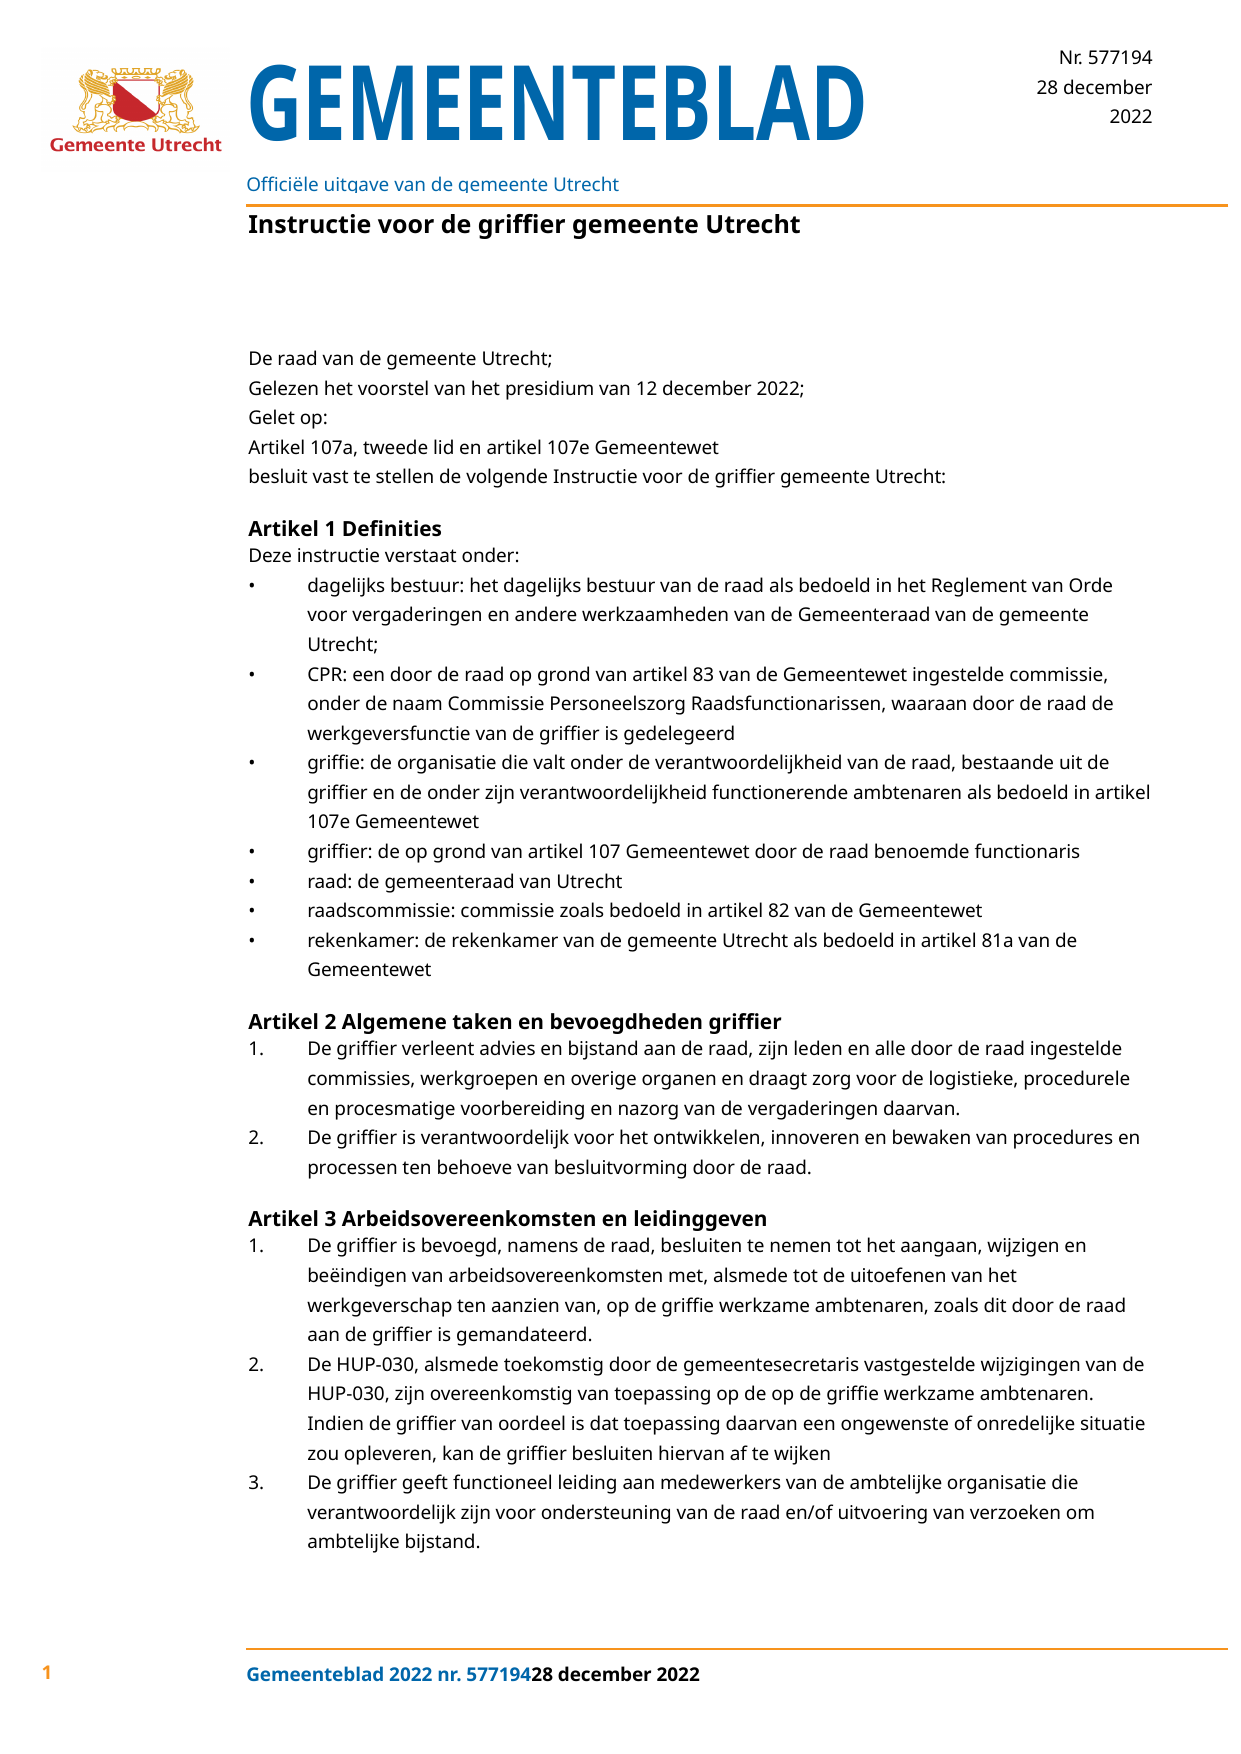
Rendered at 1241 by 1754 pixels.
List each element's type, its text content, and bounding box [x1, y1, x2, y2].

text Artikel 3 Arbeidsovereenkomsten en leidinggeven [248, 1204, 1152, 1233]
picture [41, 47, 231, 172]
list dagelijks bestuur: het dagelijks bestuur van de raad als bedoeld in het Reglement van Orde voor vergaderingen en andere werkzaamheden van de Gemeenteraad van de gemeente Utrecht; [248, 572, 1152, 657]
text Artikel 1 Definities [248, 514, 1152, 542]
list De HUP-030, alsmede toekomstig door de gemeentesecretaris vastgestelde wijzigingen van de HUP-030, zijn overeenkomstig van toepassing op de op de griffie werkzame ambtenaren. Indien de griffier van oordeel is dat toepassing daarvan een ongewenste of onredelijke situatie zou opleveren, kan de griffier besluiten hiervan af te wijken [248, 1351, 1152, 1466]
text Deze instructie verstaat onder: [248, 542, 1152, 568]
text Instructie voor de griffier gemeente Utrecht [248, 207, 1152, 241]
list CPR: een door de raad op grond van artikel 83 van de Gemeentewet ingestelde commissie, onder de naam Commissie Personeelszorg Raadsfunctionarissen, waaraan door de raad de werkgeversfunctie van de griffier is gedelegeerd [248, 661, 1152, 746]
text Gelet op: [248, 404, 1152, 430]
list De griffier is bevoegd, namens de raad, besluiten te nemen tot het aangaan, wijzigen en beëindigen van arbeidsovereenkomsten met, alsmede tot de uitoefenen van het werkgeverschap ten aanzien van, op de griffie werkzame ambtenaren, zoals dit door de raad aan de griffier is gemandateerd. [248, 1233, 1152, 1347]
list griffier: de op grond van artikel 107 Gemeentewet door de raad benoemde functionaris [248, 838, 1152, 864]
list rekenkamer: de rekenkamer van de gemeente Utrecht als bedoeld in artikel 81a van de Gemeentewet [248, 927, 1152, 982]
text Artikel 2 Algemene taken en bevoegdheden griffier [248, 1007, 1152, 1036]
list De griffier geeft functioneel leiding aan medewerkers van de ambtelijke organisatie die verantwoordelijk zijn voor ondersteuning van de raad en/of uitvoering van verzoeken om ambtelijke bijstand. [248, 1469, 1152, 1554]
text Gelezen het voorstel van het presidium van 12 december 2022; [248, 375, 1152, 401]
list raadscommissie: commissie zoals bedoeld in artikel 82 van de Gemeentewet [248, 897, 1152, 923]
list De griffier verleent advies en bijstand aan de raad, zijn leden en alle door de raad ingestelde commissies, werkgroepen en overige organen en draagt zorg voor de logistieke, procedurele en procesmatige voorbereiding en nazorg van de vergaderingen daarvan. [248, 1036, 1152, 1120]
text Artikel 107a, tweede lid en artikel 107e Gemeentewet [248, 434, 1152, 460]
text besluit vast te stellen de volgende Instructie voor de griffier gemeente Utrecht: [248, 464, 1152, 489]
text De raad van de gemeente Utrecht; [248, 345, 1152, 371]
list raad: de gemeenteraad van Utrecht [248, 868, 1152, 894]
list De griffier is verantwoordelijk voor het ontwikkelen, innoveren en bewaken van procedures en processen ten behoeve van besluitvorming door de raad. [248, 1124, 1152, 1179]
list griffie: de organisatie die valt onder de verantwoordelijkheid van de raad, bestaande uit de griffier en de onder zijn verantwoordelijkheid functionerende ambtenaren als bedoeld in artikel 107e Gemeentewet [248, 749, 1152, 834]
